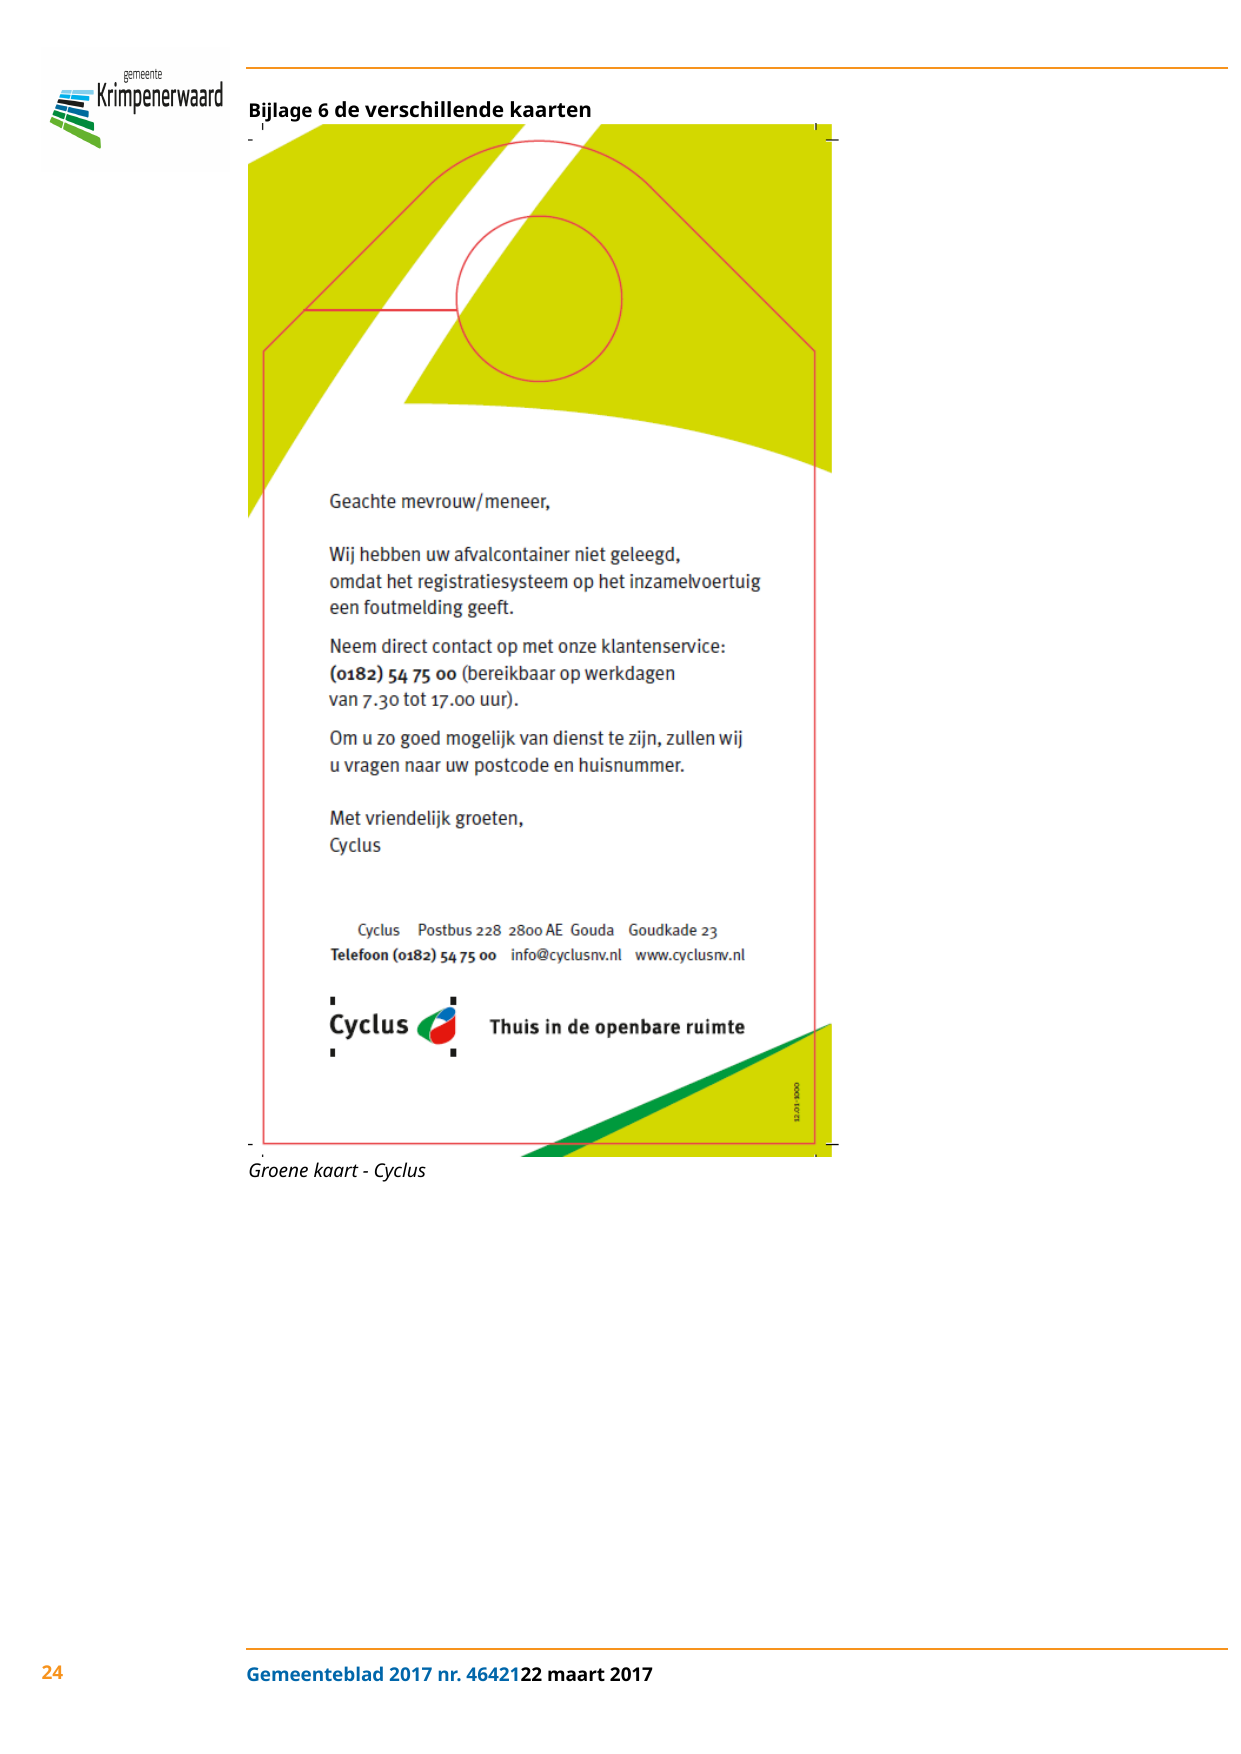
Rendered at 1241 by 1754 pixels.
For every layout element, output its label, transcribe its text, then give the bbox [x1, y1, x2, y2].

picture [41, 47, 231, 172]
text Groene kaart - Cyclus [248, 716, 1152, 1182]
picture [248, 123, 839, 1157]
text Bijlage 6 de verschillende kaarten [248, 95, 1152, 123]
